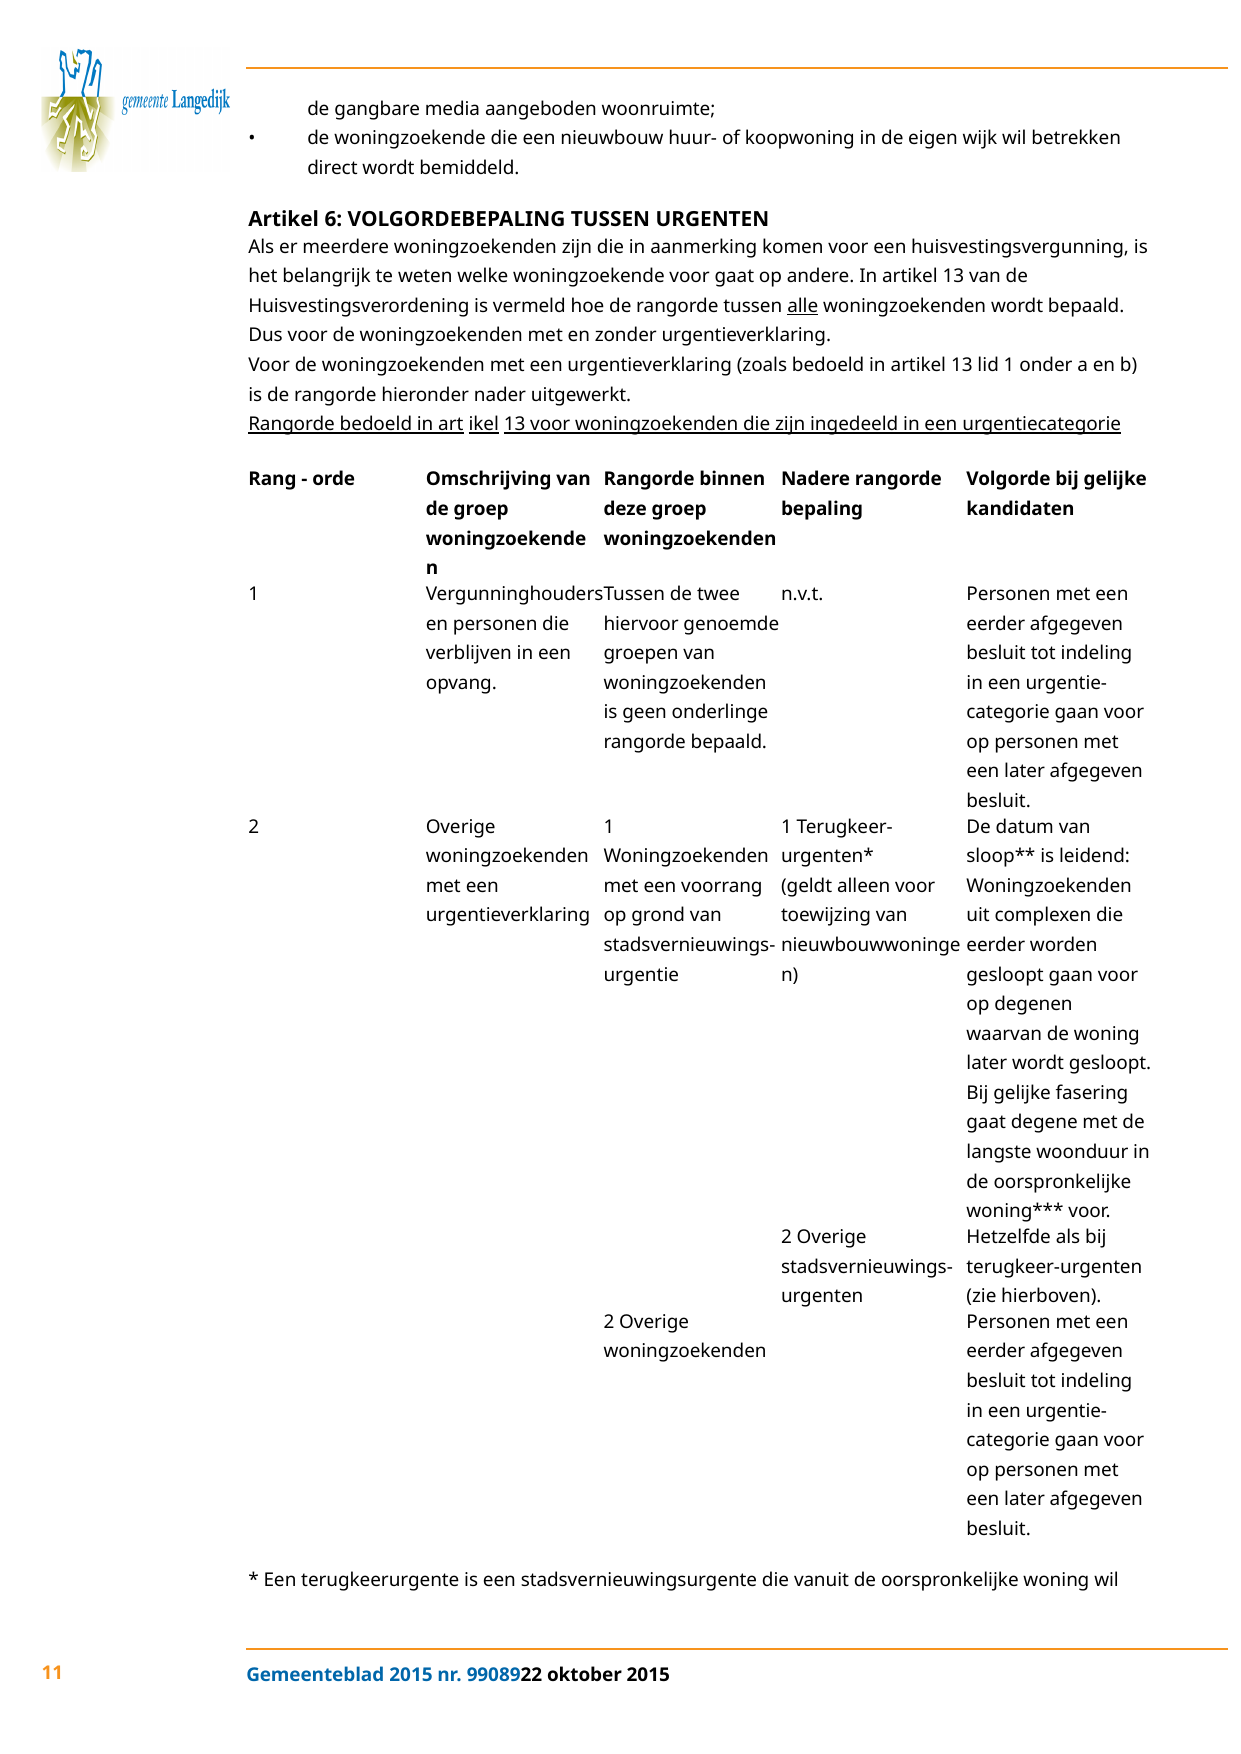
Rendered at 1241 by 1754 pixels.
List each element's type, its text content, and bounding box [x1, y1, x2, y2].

table_cell Vergunninghouders en personen die verblijven in een opvang. [426, 580, 603, 813]
table_header Omschrijving van de groep woningzoekende n [426, 466, 603, 580]
text Als er meerdere woningzoekenden zijn die in aanmerking komen voor een huisvestingsvergunning, is het belangrijk te weten welke woningzoekende voor gaat op andere. In artikel 13 van de Huisvestingsverordening is vermeld hoe de rangorde tussen alle woningzoekenden wordt bepaald. Dus voor de woningzoekenden met en zonder urgentieverklaring. [248, 233, 1152, 347]
table_cell Hetzelfde als bij terugkeer-urgenten (zie hierboven). [966, 1223, 1152, 1308]
table_cell Overige woningzoekenden met een urgentieverklaring [426, 813, 603, 1223]
table_cell Personen met een eerder afgegeven besluit tot indeling in een urgentie-categorie gaan voor op personen met een later afgegeven besluit. [966, 1308, 1152, 1541]
table_cell Personen met een eerder afgegeven besluit tot indeling in een urgentie-categorie gaan voor op personen met een later afgegeven besluit. [966, 580, 1152, 813]
table_cell [248, 1223, 426, 1308]
table_cell 2 Overige stadsvernieuwings-urgenten [781, 1223, 966, 1308]
table_header Rangorde binnen deze groep woningzoekenden [603, 466, 781, 580]
table_header Rang - orde [248, 466, 426, 580]
table_cell [426, 1223, 603, 1308]
list de gangbare media aangeboden woonruimte; [248, 95, 1152, 121]
table_cell n.v.t. [781, 580, 966, 813]
table_cell [248, 1308, 426, 1541]
table_cell 1 [248, 580, 426, 813]
text * Een terugkeerurgente is een stadsvernieuwingsurgente die vanuit de oorspronkelijke woning wil [248, 1567, 1152, 1592]
text Rangorde bedoeld in art ikel 13 voor woningzoekenden die zijn ingedeeld in een urgentiecategorie [248, 410, 1152, 436]
table_cell [603, 1223, 781, 1308]
table_cell 1 Terugkeer-urgenten* (geldt alleen voor toewijzing van nieuwbouwwoningen) [781, 813, 966, 1223]
table_header Nadere rangorde bepaling [781, 466, 966, 580]
table_cell 2 Overige woningzoekenden [603, 1308, 781, 1541]
table_cell De datum van sloop** is leidend: Woningzoekenden uit complexen die eerder worden gesloopt gaan voor op degenen waarvan de woning later wordt gesloopt. Bij gelijke fasering gaat degene met de langste woonduur in de oorspronkelijke woning*** voor. [966, 813, 1152, 1223]
list de woningzoekende die een nieuwbouw huur- of koopwoning in de eigen wijk wil betrekken direct wordt bemiddeld. [248, 124, 1152, 180]
table_cell 2 [248, 813, 426, 1223]
text Artikel 6: VOLGORDEBEPALING TUSSEN URGENTEN [248, 204, 1152, 233]
table_cell 1 Woningzoekenden met een voorrang op grond van stadsvernieuwings-urgentie [603, 813, 781, 1223]
text Voor de woningzoekenden met een urgentieverklaring (zoals bedoeld in artikel 13 lid 1 onder a en b) is de rangorde hieronder nader uitgewerkt. [248, 351, 1152, 406]
picture [41, 47, 231, 172]
table_cell [781, 1308, 966, 1541]
table_header Volgorde bij gelijke kandidaten [966, 466, 1152, 580]
table_cell Tussen de twee hiervoor genoemde groepen van woningzoekenden is geen onderlinge rangorde bepaald. [603, 580, 781, 813]
table_cell [426, 1308, 603, 1541]
